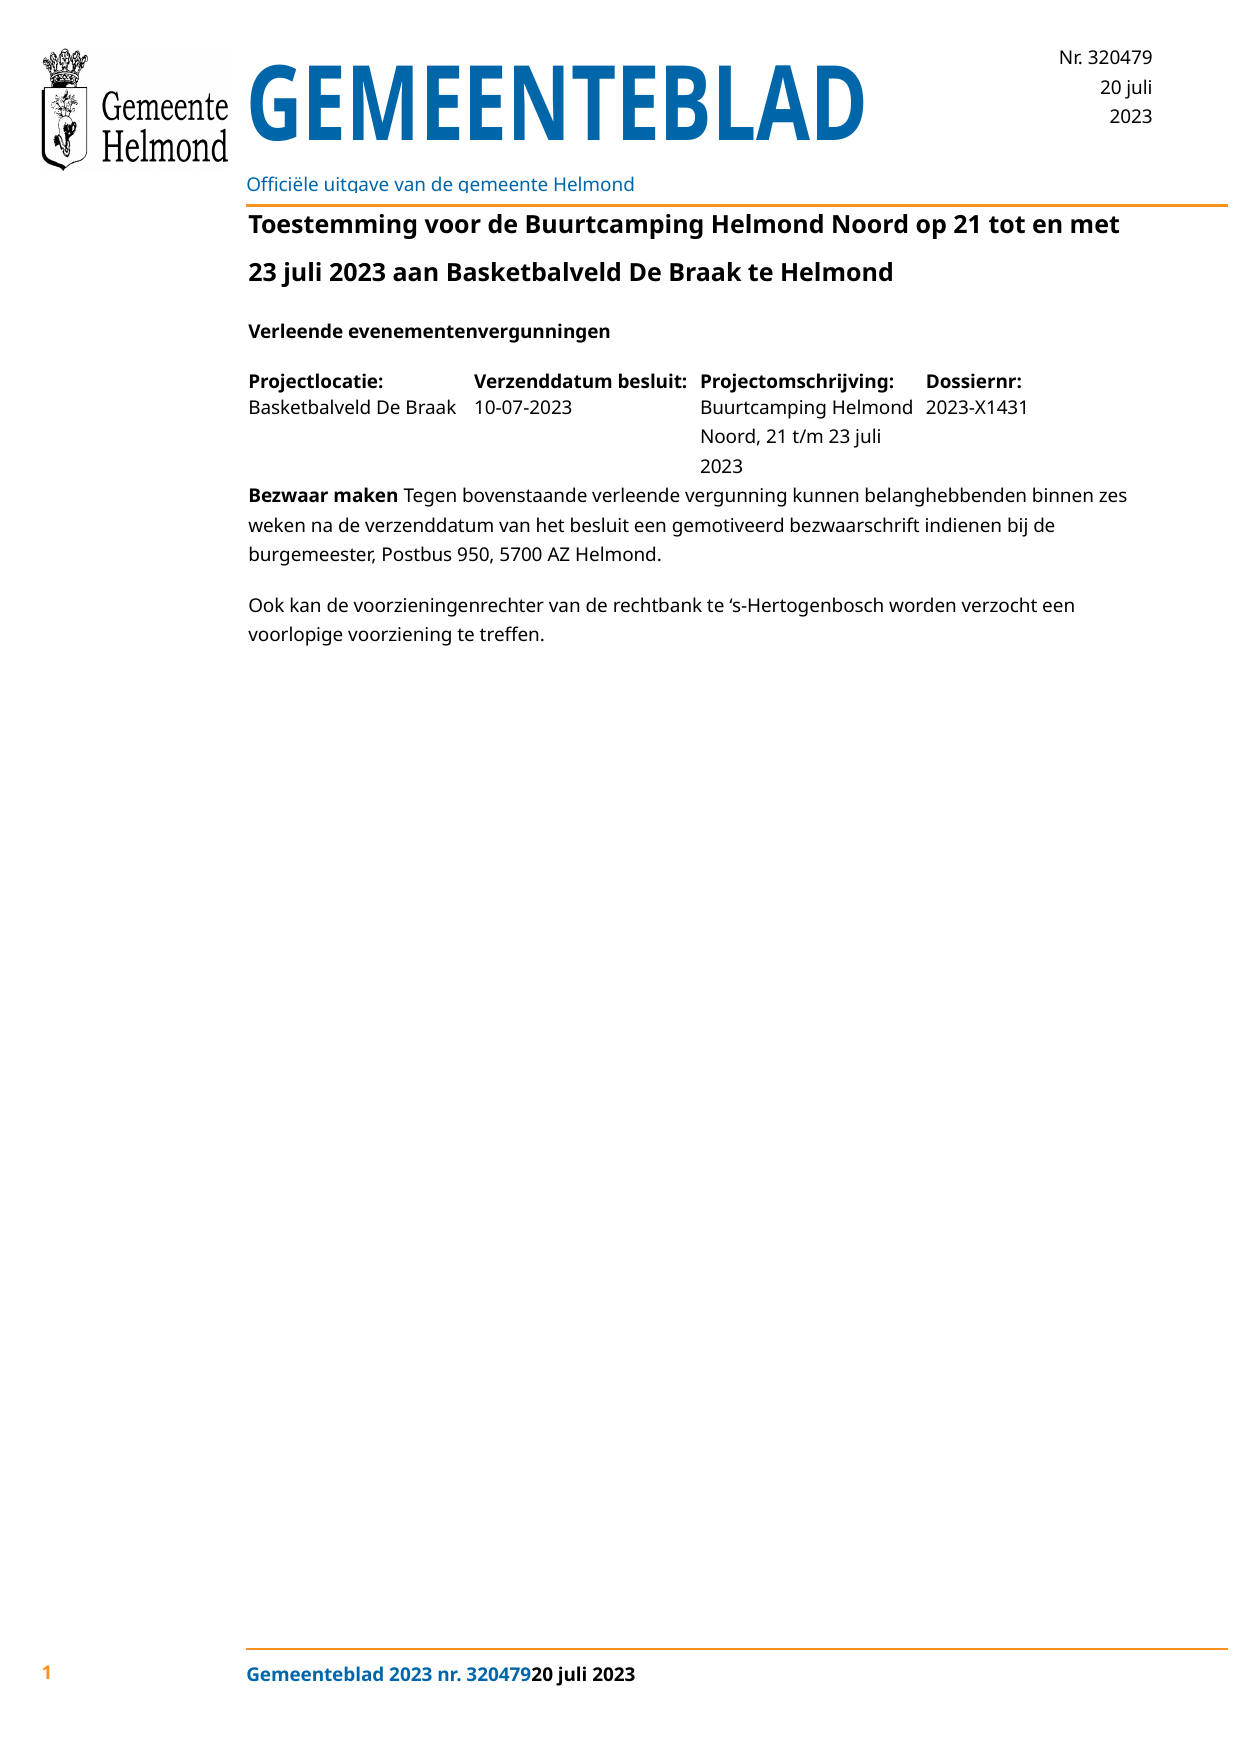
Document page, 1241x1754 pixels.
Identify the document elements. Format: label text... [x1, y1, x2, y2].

table_header Projectlocatie: [248, 369, 474, 394]
table_header Dossiernr: [926, 369, 1152, 394]
table_cell Basketbalveld De Braak [248, 394, 474, 479]
table_cell Buurtcamping Helmond Noord, 21 t/m 23 juli 2023 [700, 394, 926, 479]
table_header Verzenddatum besluit: [474, 369, 700, 394]
text Ook kan de voorzieningenrechter van de rechtbank te ‘s-Hertogenbosch worden verzocht een voorlopige voorziening te treffen. [248, 592, 1152, 647]
picture [41, 47, 231, 172]
text Verleende evenementenvergunningen [248, 318, 1152, 344]
text Toestemming voor de Buurtcamping Helmond Noord op 21 tot en met 23 juli 2023 aan Basketbalveld De Braak te Helmond [248, 207, 1152, 288]
table_cell 10-07-2023 [474, 394, 700, 479]
table_header Projectomschrijving: [700, 369, 926, 394]
text Bezwaar maken Tegen bovenstaande verleende vergunning kunnen belanghebbenden binnen zes weken na de verzenddatum van het besluit een gemotiveerd bezwaarschrift indienen bij de burgemeester, Postbus 950, 5700 AZ Helmond. [248, 482, 1152, 567]
table_cell 2023-X1431 [926, 394, 1152, 479]
